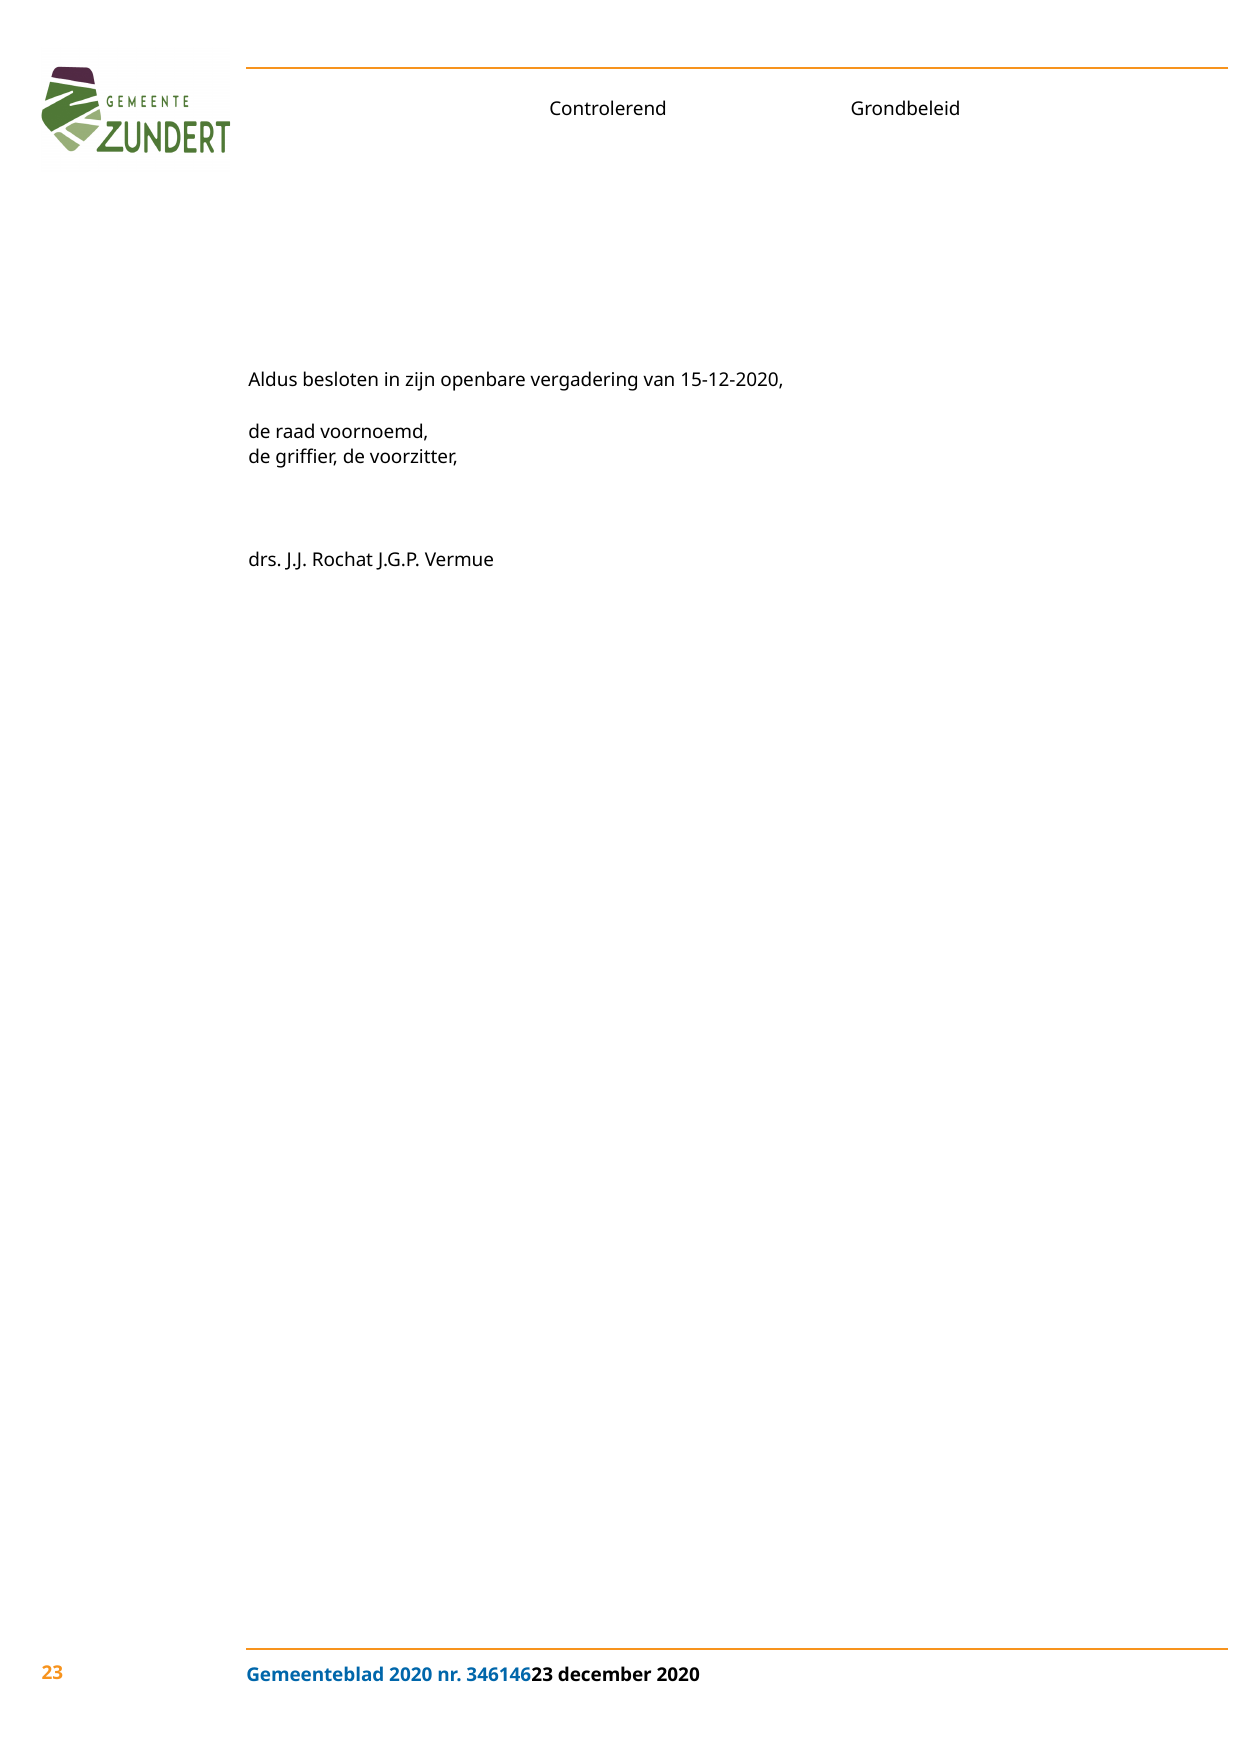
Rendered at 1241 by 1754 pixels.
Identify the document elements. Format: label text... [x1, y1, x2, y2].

table_cell [248, 95, 549, 121]
text de raad voornoemd, [248, 418, 1152, 444]
picture [41, 47, 231, 172]
text de griffier, de voorzitter, [248, 444, 1152, 469]
text drs. J.J. Rochat J.G.P. Vermue [248, 547, 1152, 572]
table_cell Grondbeleid [850, 95, 1152, 121]
table_cell Controlerend [549, 95, 850, 121]
text Aldus besloten in zijn openbare vergadering van 15-12-2020, [248, 367, 1152, 392]
